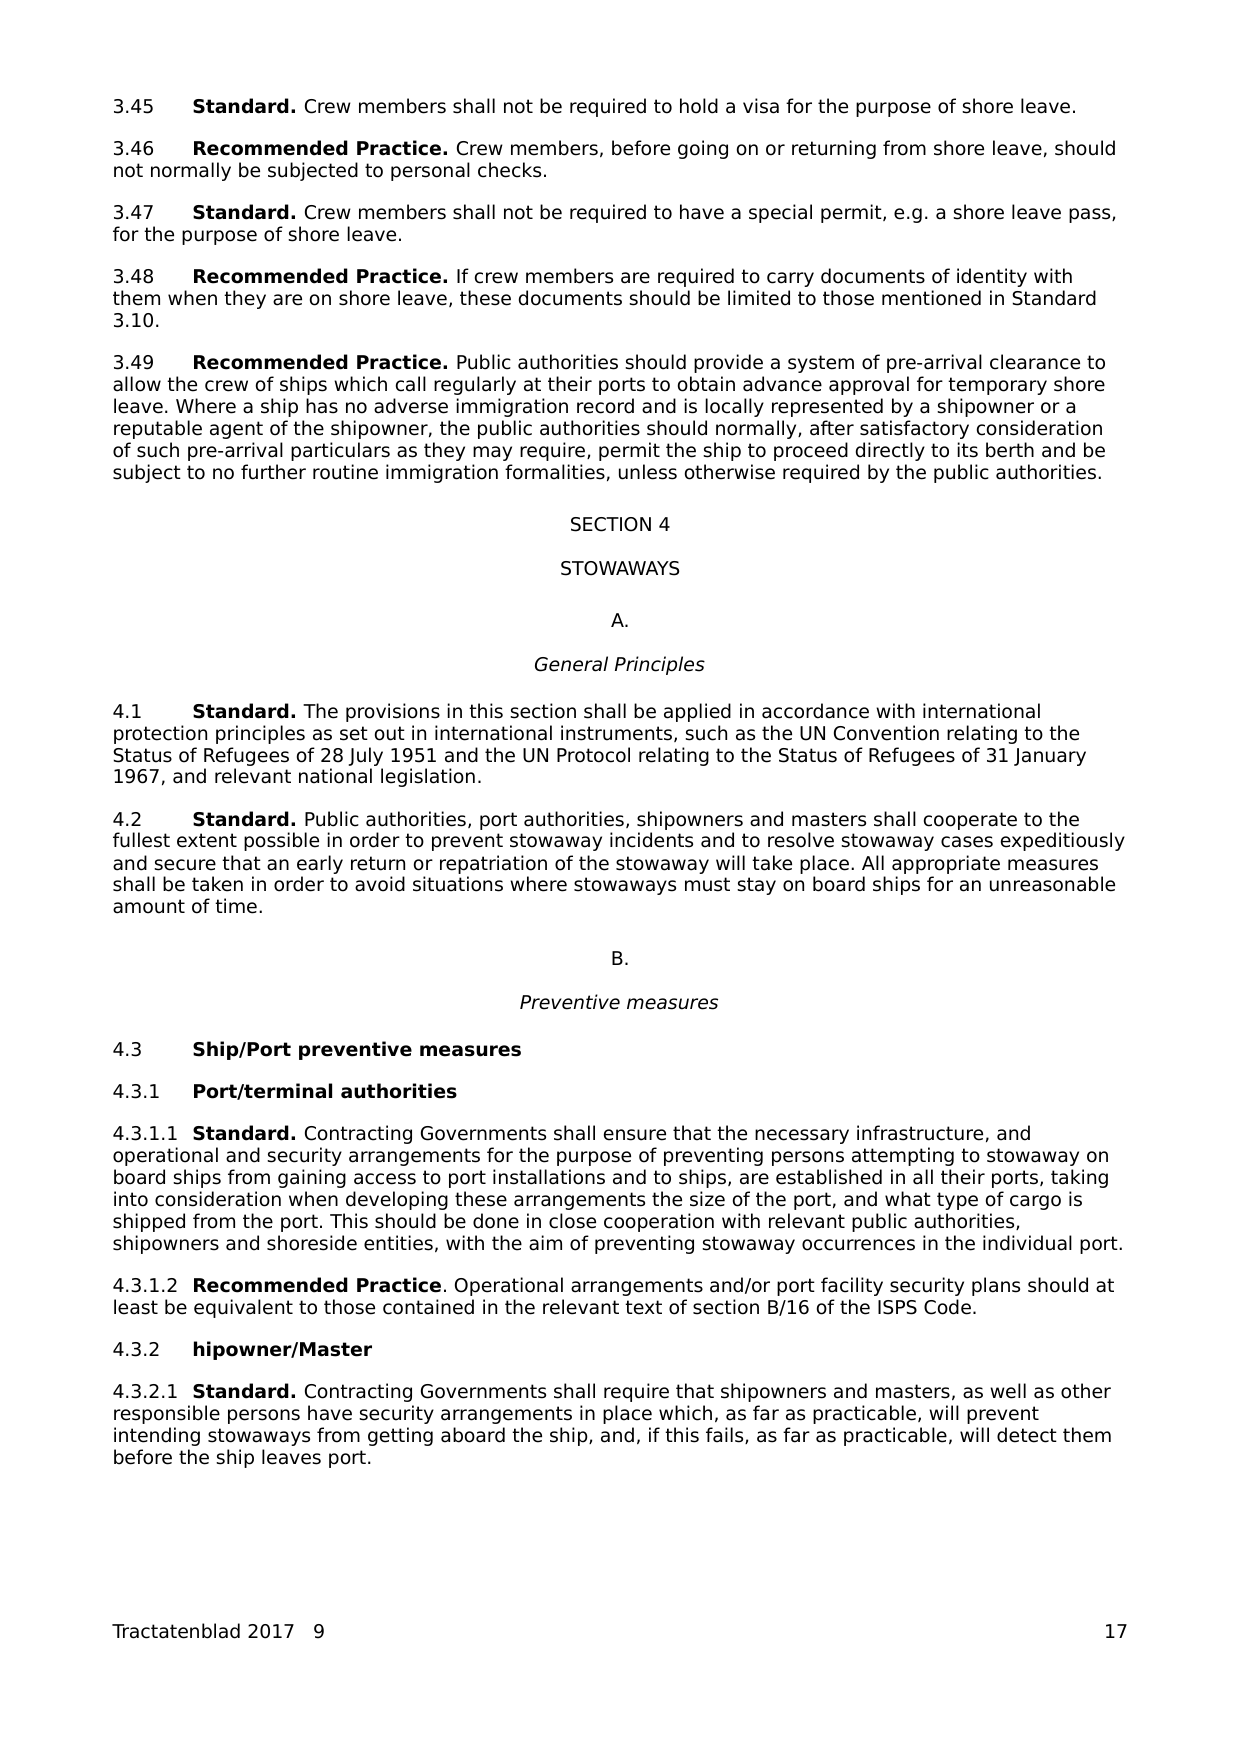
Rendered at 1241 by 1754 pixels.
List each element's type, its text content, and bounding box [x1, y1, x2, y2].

text 4.3.2.1 Standard. Contracting Governments shall require that shipowners and masters, as well as other responsible persons have security arrangements in place which, as far as practicable, will prevent intending stowaways from getting aboard the ship, and, if this fails, as far as practicable, will detect them before the ship leaves port. [112, 1381, 1128, 1469]
text 3.49 Recommended Practice. Public authorities should provide a system of pre-arrival clearance to allow the crew of ships which call regularly at their ports to obtain advance approval for temporary shore leave. Where a ship has no adverse immigration record and is locally represented by a shipowner or a reputable agent of the shipowner, the public authorities should normally, after satisfactory consideration of such pre-arrival particulars as they may require, permit the ship to proceed directly to its berth and be subject to no further routine immigration formalities, unless otherwise required by the public authorities. [112, 352, 1128, 484]
text 3.48 Recommended Practice. If crew members are required to carry documents of identity with them when they are on shore leave, these documents should be limited to those mentioned in Standard 3.10. [112, 266, 1128, 332]
text 3.45 Standard. Crew members shall not be required to hold a visa for the purpose of shore leave. [112, 96, 1128, 118]
subtitle SECTION 4 STOWAWAYS [112, 514, 1128, 579]
text 4.3.2 hipowner/Master [112, 1339, 1128, 1361]
text 3.46 Recommended Practice. Crew members, before going on or returning from shore leave, should not normally be subjected to personal checks. [112, 138, 1128, 182]
subtitle A. General Principles [112, 609, 1128, 676]
subtitle B. Preventive measures [112, 948, 1128, 1014]
text 4.3 Ship/Port preventive measures [112, 1039, 1128, 1061]
text 3.47 Standard. Crew members shall not be required to have a special permit, e.g. a shore leave pass, for the purpose of shore leave. [112, 202, 1128, 246]
text 4.3.1.1 Standard. Contracting Governments shall ensure that the necessary infrastructure, and operational and security arrangements for the purpose of preventing persons attempting to stowaway on board ships from gaining access to port installations and to ships, are established in all their ports, taking into consideration when developing these arrangements the size of the port, and what type of cargo is shipped from the port. This should be done in close cooperation with relevant public authorities, shipowners and shoreside entities, with the aim of preventing stowaway occurrences in the individual port. [112, 1123, 1128, 1255]
text 4.1 Standard. The provisions in this section shall be applied in accordance with international protection principles as set out in international instruments, such as the UN Convention relating to the Status of Refugees of 28 July 1951 and the UN Protocol relating to the Status of Refugees of 31 January 1967, and relevant national legislation. [112, 701, 1128, 788]
text 4.2 Standard. Public authorities, port authorities, shipowners and masters shall cooperate to the fullest extent possible in order to prevent stowaway incidents and to resolve stowaway cases expeditiously and secure that an early return or repatriation of the stowaway will take place. All appropriate measures shall be taken in order to avoid situations where stowaways must stay on board ships for an unreasonable amount of time. [112, 808, 1128, 918]
text 4.3.1.2 Recommended Practice. Operational arrangements and/or port facility security plans should at least be equivalent to those contained in the relevant text of section B/16 of the ISPS Code. [112, 1275, 1128, 1319]
text 4.3.1 Port/terminal authorities [112, 1081, 1128, 1103]
